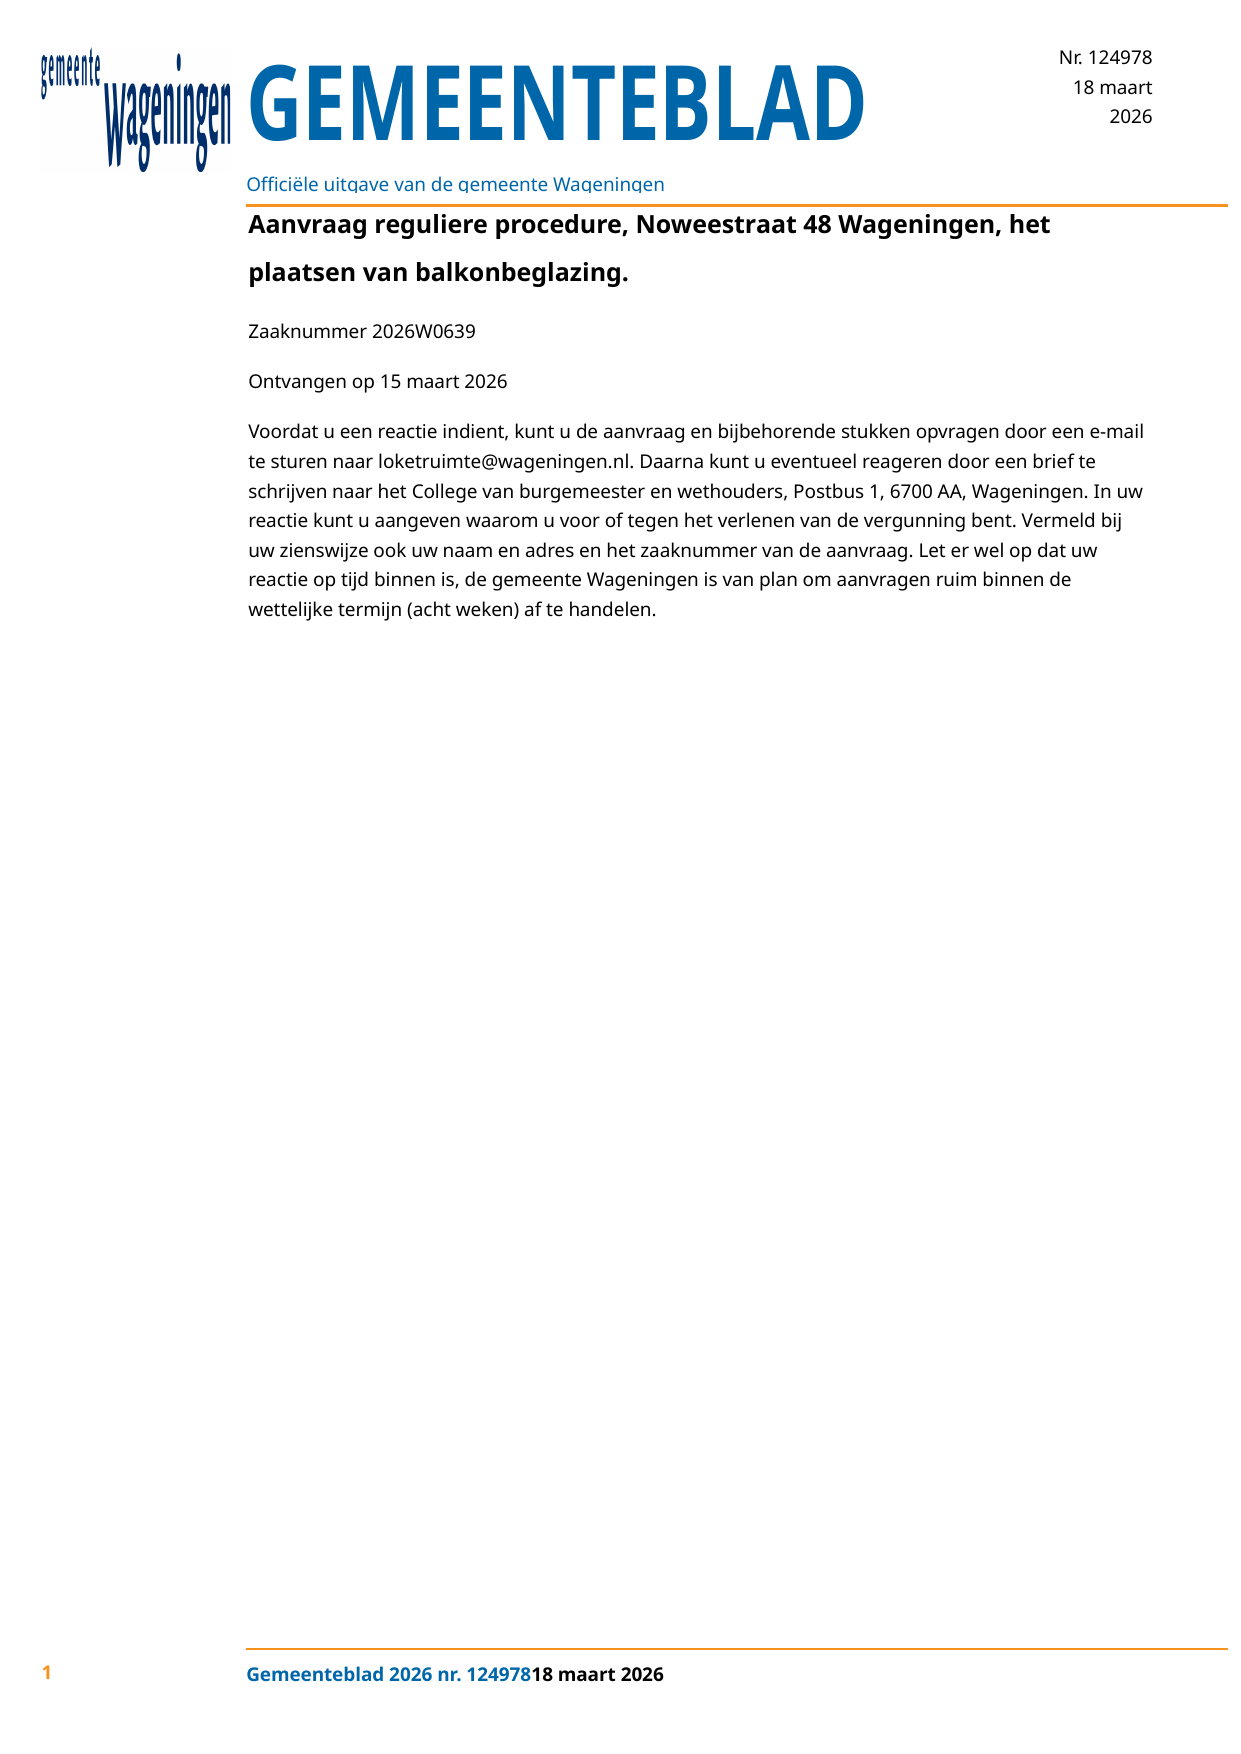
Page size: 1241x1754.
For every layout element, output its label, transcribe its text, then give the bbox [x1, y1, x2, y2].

picture [41, 47, 231, 172]
text Ontvangen op 15 maart 2026 [248, 368, 1152, 394]
text Aanvraag reguliere procedure, Noweestraat 48 Wageningen, het plaatsen van balkonbeglazing. [248, 207, 1152, 288]
text Voordat u een reactie indient, kunt u de aanvraag en bijbehorende stukken opvragen door een e-mail te sturen naar loketruimte@wageningen.nl. Daarna kunt u eventueel reageren door een brief te schrijven naar het College van burgemeester en wethouders, Postbus 1, 6700 AA, Wageningen. In uw reactie kunt u aangeven waarom u voor of tegen het verlenen van de vergunning bent. Vermeld bij uw zienswijze ook uw naam en adres en het zaaknummer van de aanvraag. Let er wel op dat uw reactie op tijd binnen is, de gemeente Wageningen is van plan om aanvragen ruim binnen de wettelijke termijn (acht weken) af te handelen. [248, 419, 1152, 622]
text Zaaknummer 2026W0639 [248, 318, 1152, 344]
